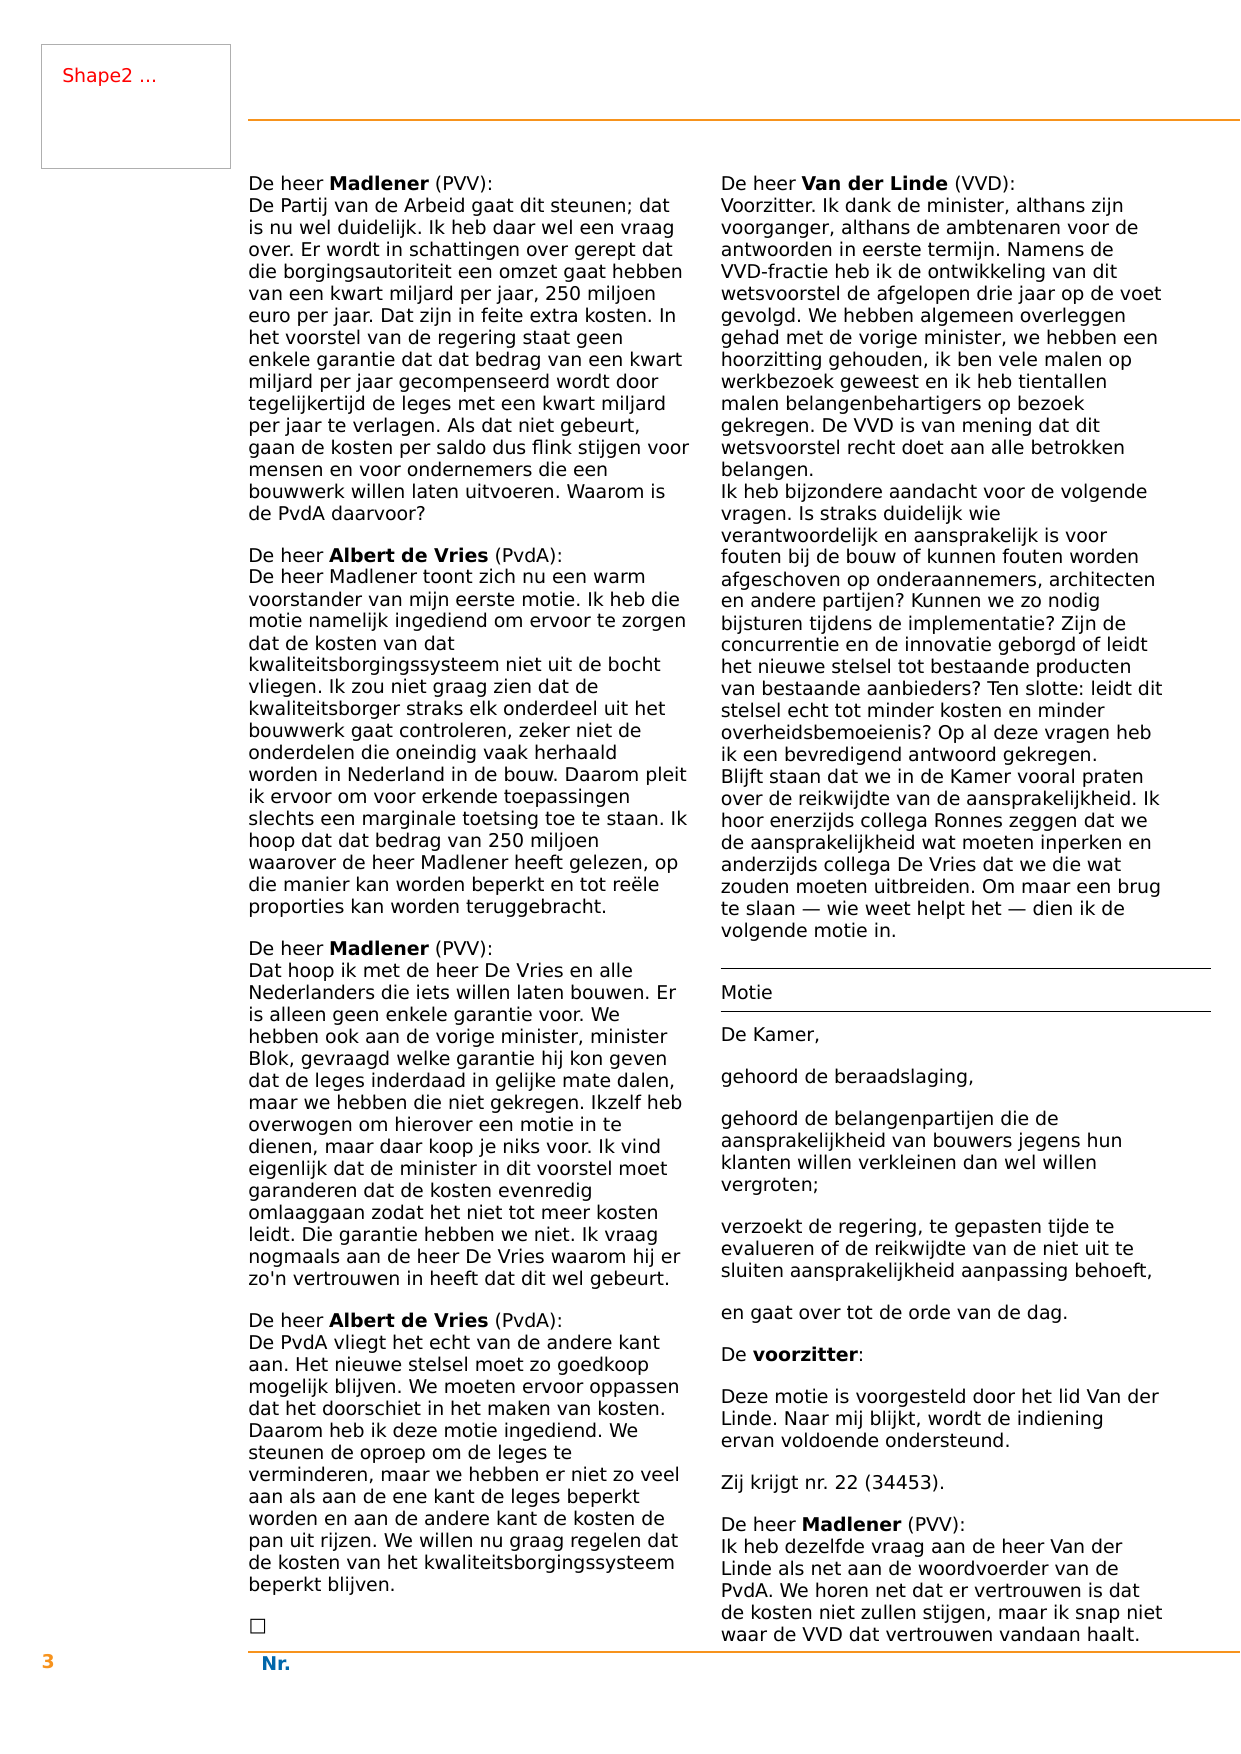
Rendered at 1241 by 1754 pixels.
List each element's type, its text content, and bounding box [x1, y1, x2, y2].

text Deze motie is voorgesteld door het lid Van der Linde. Naar mij blijkt, wordt de indiening ervan voldoende ondersteund. [721, 1386, 1163, 1452]
text Blijft staan dat we in de Kamer vooral praten over de reikwijdte van de aansprakelijkheid. Ik hoor enerzijds collega Ronnes zeggen dat we de aansprakelijkheid wat moeten inperken en anderzijds collega De Vries dat we die wat zouden moeten uitbreiden. Om maar een brug te slaan — wie weet helpt het — dien ik de volgende motie in. [721, 766, 1163, 942]
text De heer Madlener (PVV): [721, 1514, 1163, 1536]
text Ik heb dezelfde vraag aan de heer Van der Linde als net aan de woordvoerder van de PvdA. We horen net dat er vertrouwen is dat de kosten niet zullen stijgen, maar ik snap niet waar de VVD dat vertrouwen vandaan haalt. [721, 1536, 1163, 1646]
text De heer Madlener (PVV): [248, 173, 691, 195]
text De Kamer, [721, 1024, 1163, 1046]
text ⬜ [248, 1616, 691, 1637]
text De heer Albert de Vries (PvdA): [248, 544, 691, 566]
text De PvdA vliegt het echt van de andere kant aan. Het nieuwe stelsel moet zo goedkoop mogelijk blijven. We moeten ervoor oppassen dat het doorschiet in het maken van kosten. Daarom heb ik deze motie ingediend. We steunen de oproep om de leges te verminderen, maar we hebben er niet zo veel aan als aan de ene kant de leges beperkt worden en aan de andere kant de kosten de pan uit rijzen. We willen nu graag regelen dat de kosten van het kwaliteitsborgingssysteem beperkt blijven. [248, 1332, 691, 1596]
text De Partij van de Arbeid gaat dit steunen; dat is nu wel duidelijk. Ik heb daar wel een vraag over. Er wordt in schattingen over gerept dat die borgingsautoriteit een omzet gaat hebben van een kwart miljard per jaar, 250 miljoen euro per jaar. Dat zijn in feite extra kosten. In het voorstel van de regering staat geen enkele garantie dat dat bedrag van een kwart miljard per jaar gecompenseerd wordt door tegelijkertijd de leges met een kwart miljard per jaar te verlagen. Als dat niet gebeurt, gaan de kosten per saldo dus flink stijgen voor mensen en voor ondernemers die een bouwwerk willen laten uitvoeren. Waarom is de PvdA daarvoor? [248, 195, 691, 524]
text verzoekt de regering, te gepasten tijde te evalueren of de reikwijdte van de niet uit te sluiten aansprakelijkheid aanpassing behoeft, [721, 1216, 1163, 1282]
text en gaat over tot de orde van de dag. [721, 1302, 1163, 1324]
text Ik heb bijzondere aandacht voor de volgende vragen. Is straks duidelijk wie verantwoordelijk en aansprakelijk is voor fouten bij de bouw of kunnen fouten worden afgeschoven op onderaannemers, architecten en andere partijen? Kunnen we zo nodig bijsturen tijdens de implementatie? Zijn de concurrentie en de innovatie geborgd of leidt het nieuwe stelsel tot bestaande producten van bestaande aanbieders? Ten slotte: leidt dit stelsel echt tot minder kosten en minder overheidsbemoeienis? Op al deze vragen heb ik een bevredigend antwoord gekregen. [721, 481, 1163, 766]
text De heer Albert de Vries (PvdA): [248, 1310, 691, 1332]
text gehoord de belangenpartijen die de aansprakelijkheid van bouwers jegens hun klanten willen verkleinen dan wel willen vergroten; [721, 1108, 1163, 1196]
text gehoord de beraadslaging, [721, 1066, 1163, 1088]
text Dat hoop ik met de heer De Vries en alle Nederlanders die iets willen laten bouwen. Er is alleen geen enkele garantie voor. We hebben ook aan de vorige minister, minister Blok, gevraagd welke garantie hij kon geven dat de leges inderdaad in gelijke mate dalen, maar we hebben die niet gekregen. Ikzelf heb overwogen om hierover een motie in te dienen, maar daar koop je niks voor. Ik vind eigenlijk dat de minister in dit voorstel moet garanderen dat de kosten evenredig omlaaggaan zodat het niet tot meer kosten leidt. Die garantie hebben we niet. Ik vraag nogmaals aan de heer De Vries waarom hij er zo'n vertrouwen in heeft dat dit wel gebeurt. [248, 960, 691, 1290]
text Zij krijgt nr. 22 (34453). [721, 1472, 1163, 1494]
text De heer Madlener toont zich nu een warm voorstander van mijn eerste motie. Ik heb die motie namelijk ingediend om ervoor te zorgen dat de kosten van dat kwaliteitsborgingssysteem niet uit de bocht vliegen. Ik zou niet graag zien dat de kwaliteitsborger straks elk onderdeel uit het bouwwerk gaat controleren, zeker niet de onderdelen die oneindig vaak herhaald worden in Nederland in de bouw. Daarom pleit ik ervoor om voor erkende toepassingen slechts een marginale toetsing toe te staan. Ik hoop dat dat bedrag van 250 miljoen waarover de heer Madlener heeft gelezen, op die manier kan worden beperkt en tot reële proporties kan worden teruggebracht. [248, 566, 691, 918]
text De heer Madlener (PVV): [248, 938, 691, 960]
text De heer Van der Linde (VVD): [721, 173, 1163, 195]
text De voorzitter: [721, 1344, 1163, 1366]
text Voorzitter. Ik dank de minister, althans zijn voorganger, althans de ambtenaren voor de antwoorden in eerste termijn. Namens de VVD-fractie heb ik de ontwikkeling van dit wetsvoorstel de afgelopen drie jaar op de voet gevolgd. We hebben algemeen overleggen gehad met de vorige minister, we hebben een hoorzitting gehouden, ik ben vele malen op werkbezoek geweest en ik heb tientallen malen belangenbehartigers op bezoek gekregen. De VVD is van mening dat dit wetsvoorstel recht doet aan alle betrokken belangen. [721, 195, 1163, 481]
text Motie [721, 982, 1163, 1004]
